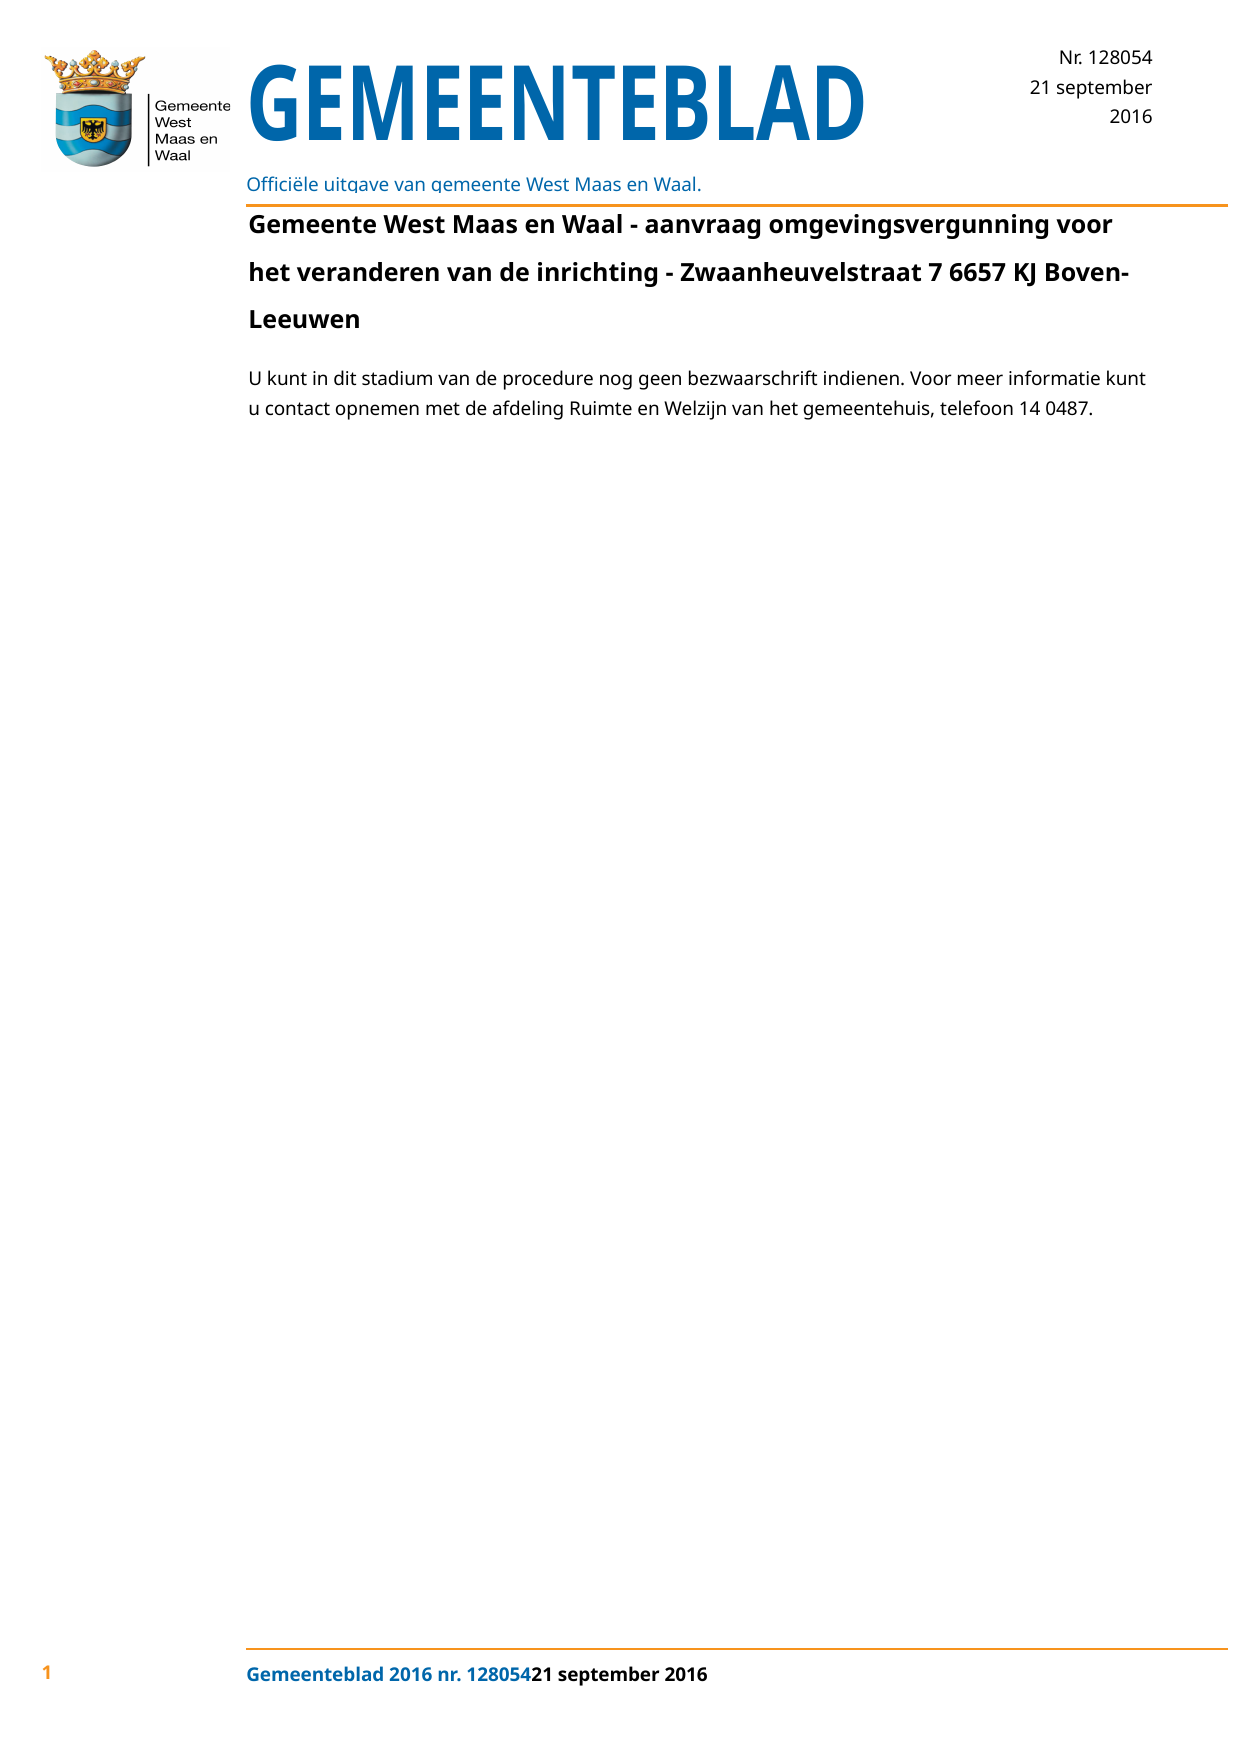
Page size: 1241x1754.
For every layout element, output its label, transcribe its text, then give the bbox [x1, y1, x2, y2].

text U kunt in dit stadium van de procedure nog geen bezwaarschrift indienen. Voor meer informatie kunt u contact opnemen met de afdeling Ruimte en Welzijn van het gemeentehuis, telefoon 14 0487. [248, 366, 1152, 421]
text Gemeente West Maas en Waal - aanvraag omgevingsvergunning voor het veranderen van de inrichting - Zwaanheuvelstraat 7 6657 KJ Boven-Leeuwen [248, 207, 1152, 336]
picture [41, 47, 231, 172]
